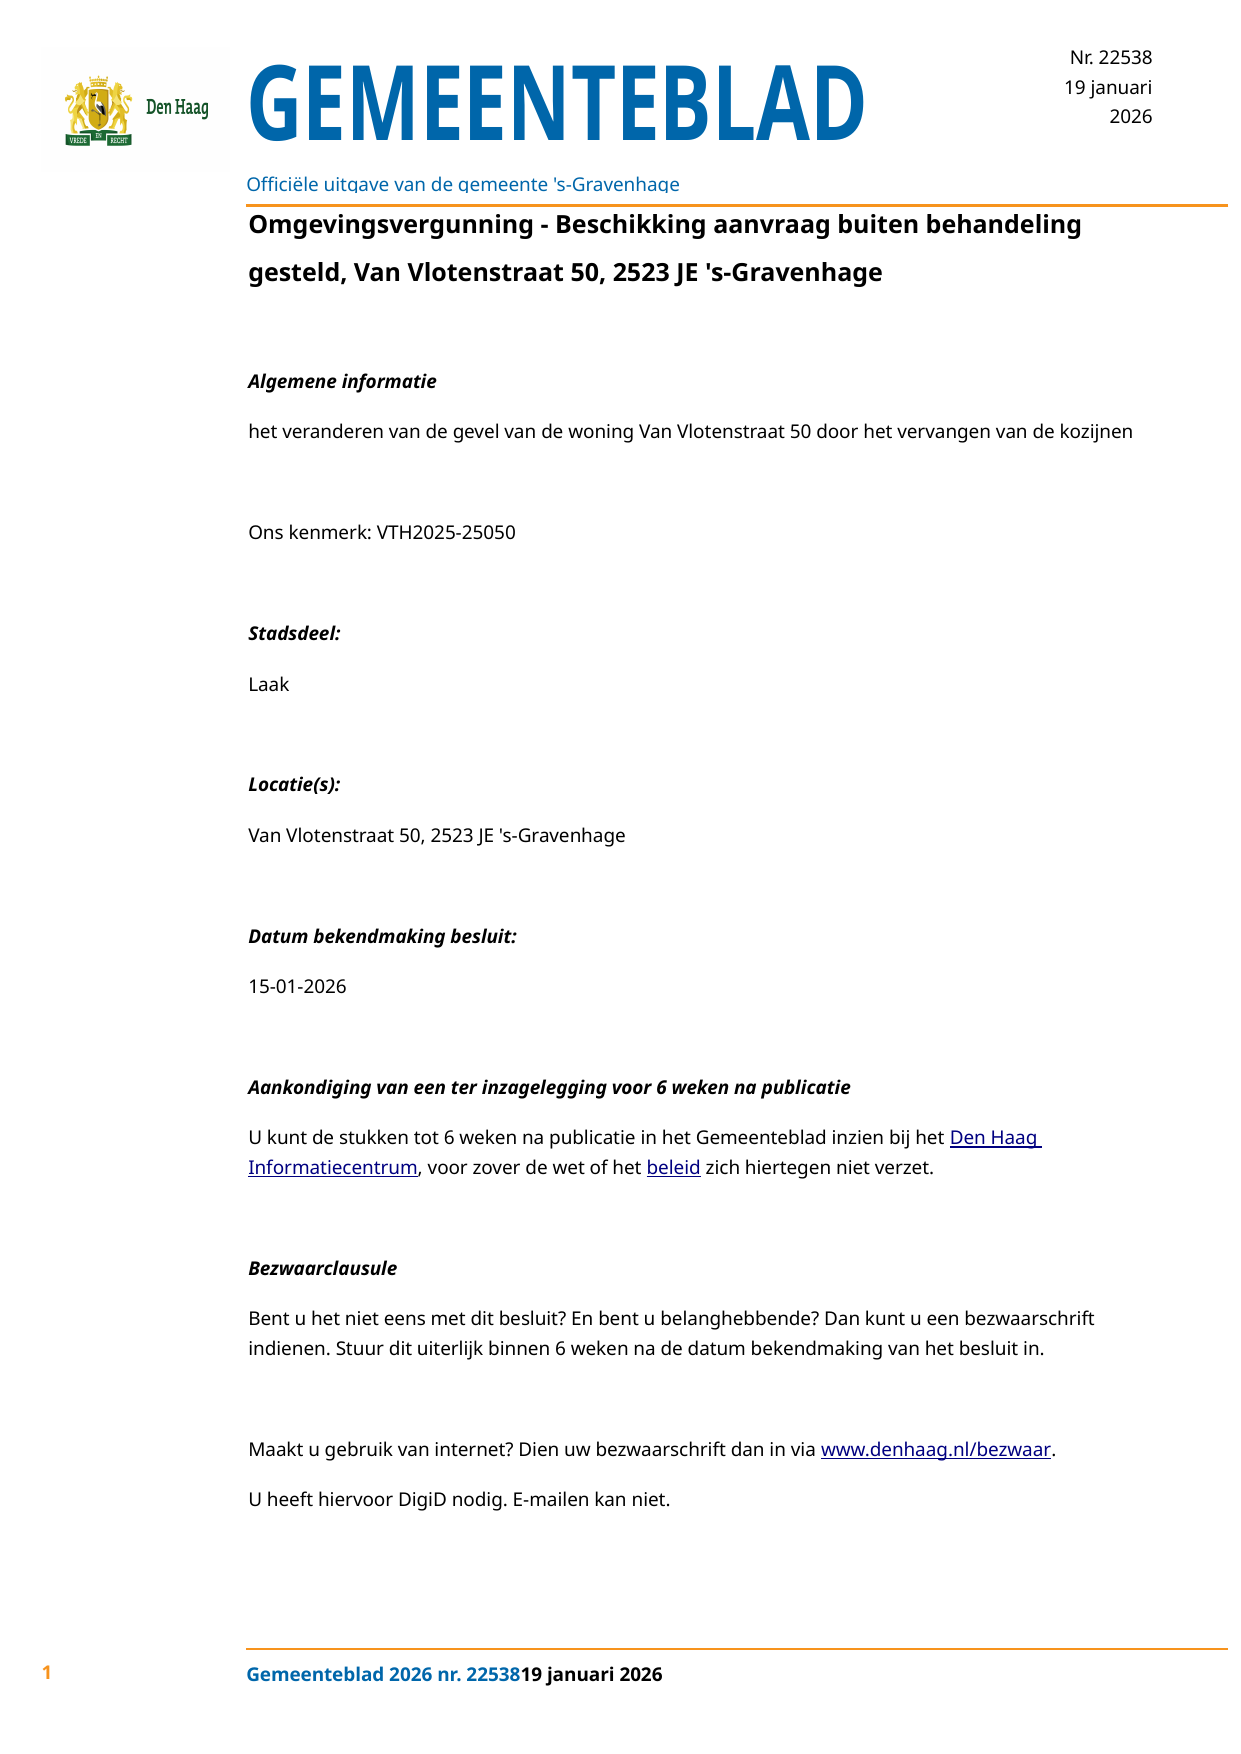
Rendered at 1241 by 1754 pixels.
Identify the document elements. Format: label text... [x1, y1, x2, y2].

text Maakt u gebruik van internet? Dien uw bezwaarschrift dan in via www.denhaag.nl/bezwaar. [248, 1436, 1152, 1462]
text Laak [248, 671, 1152, 697]
text 15-01-2026 [248, 973, 1152, 999]
text het veranderen van de gevel van de woning Van Vlotenstraat 50 door het vervangen van de kozijnen [248, 419, 1152, 444]
text Bezwaarclausule [248, 1255, 1152, 1281]
text Bent u het niet eens met dit besluit? En bent u belanghebbende? Dan kunt u een bezwaarschrift indienen. Stuur dit uiterlijk binnen 6 weken na de datum bekendmaking van het besluit in. [248, 1305, 1152, 1361]
text Algemene informatie [248, 368, 1152, 394]
text Van Vlotenstraat 50, 2523 JE 's-Gravenhage [248, 822, 1152, 848]
text U heeft hiervoor DigiD nodig. E-mailen kan niet. [248, 1486, 1152, 1512]
text Aankondiging van een ter inzagelegging voor 6 weken na publicatie [248, 1074, 1152, 1100]
text Stadsdeel: [248, 620, 1152, 646]
text Ons kenmerk: VTH2025-25050 [248, 519, 1152, 545]
picture [41, 47, 231, 172]
text Locatie(s): [248, 772, 1152, 797]
text U kunt de stukken tot 6 weken na publicatie in het Gemeenteblad inzien bij het Den Haag Informatiecentrum, voor zover de wet of het beleid zich hiertegen niet verzet. [248, 1124, 1152, 1180]
text Omgevingsvergunning - Beschikking aanvraag buiten behandeling gesteld, Van Vlotenstraat 50, 2523 JE 's-Gravenhage [248, 207, 1152, 288]
text Datum bekendmaking besluit: [248, 923, 1152, 949]
